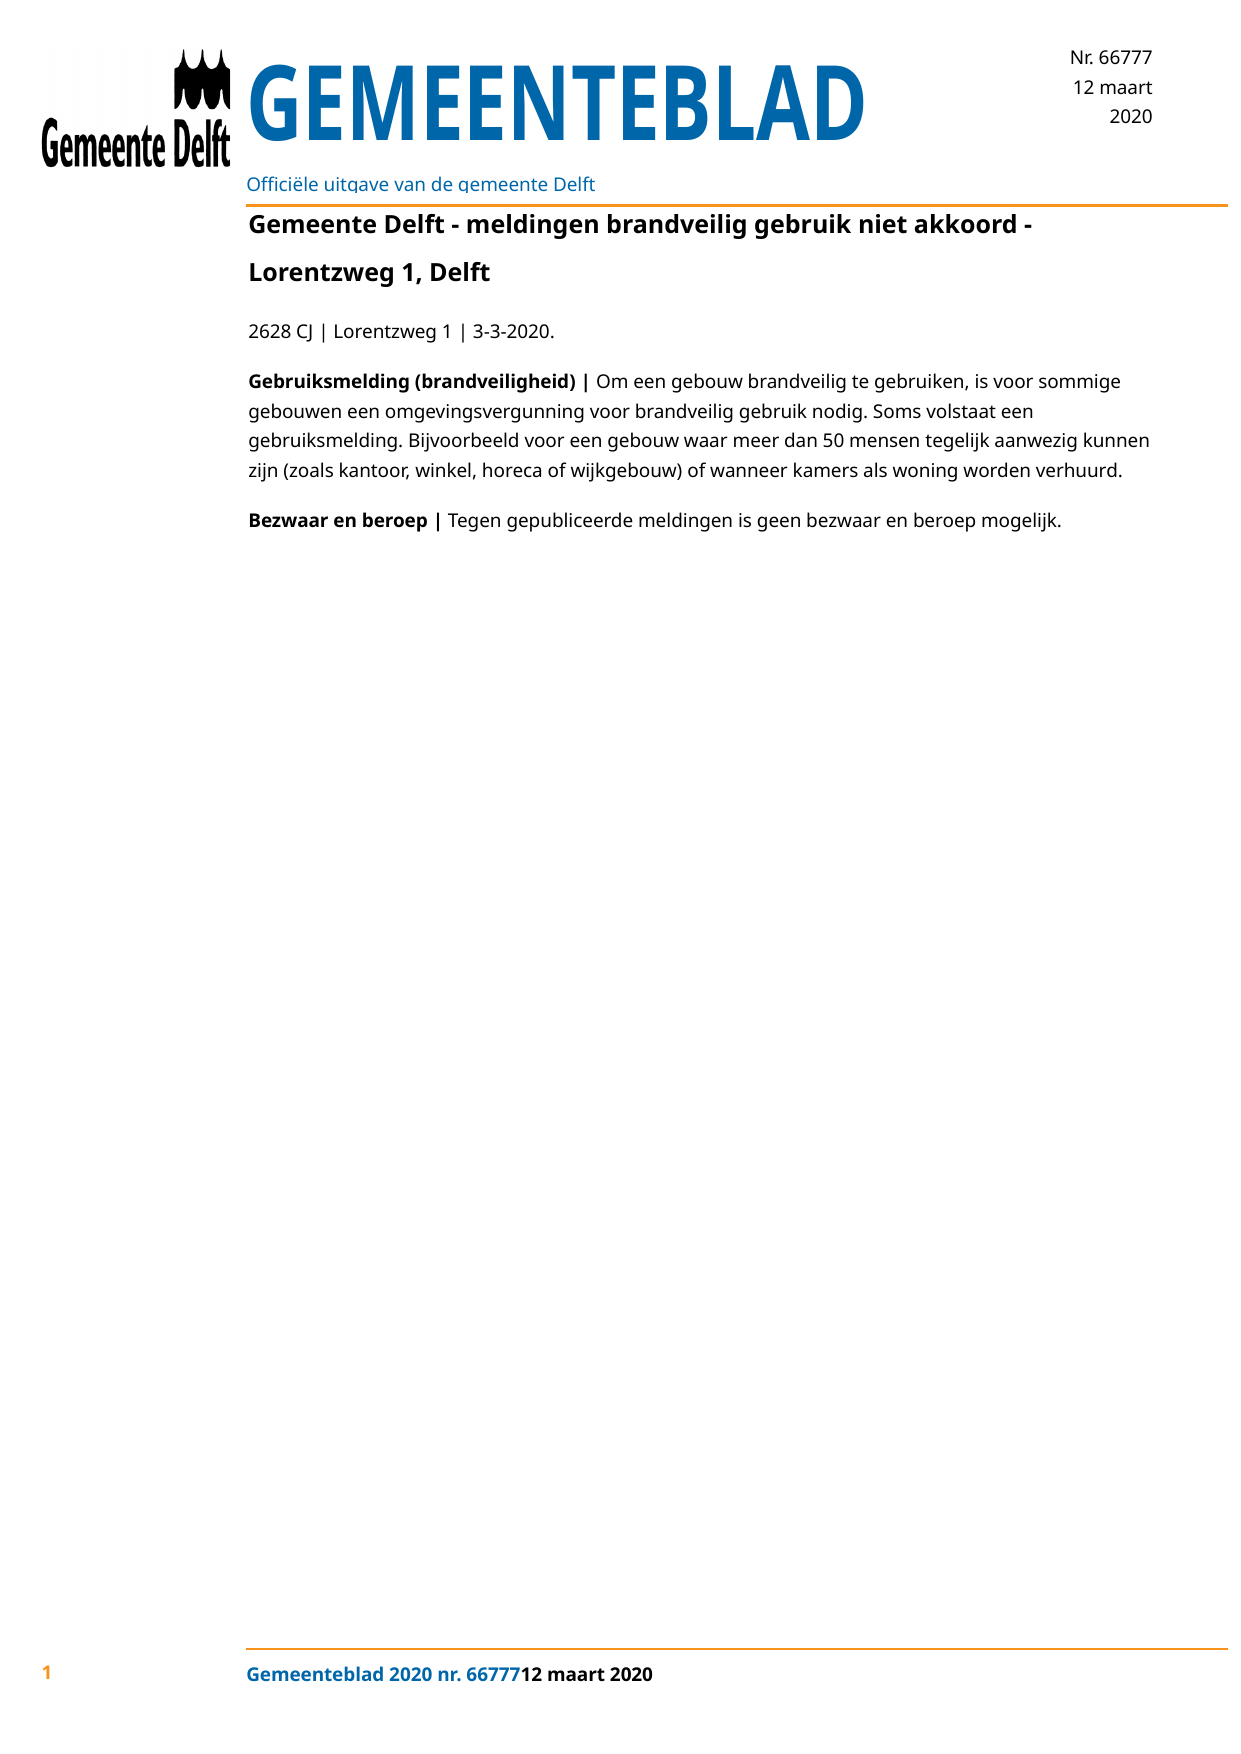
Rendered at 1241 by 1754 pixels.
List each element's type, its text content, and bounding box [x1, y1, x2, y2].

text Gemeente Delft - meldingen brandveilig gebruik niet akkoord - Lorentzweg 1, Delft [248, 207, 1152, 288]
picture [41, 47, 231, 172]
text Bezwaar en beroep | Tegen gepubliceerde meldingen is geen bezwaar en beroep mogelijk. [248, 507, 1152, 533]
text 2628 CJ | Lorentzweg 1 | 3-3-2020. [248, 318, 1152, 344]
text Gebruiksmelding (brandveiligheid) | Om een gebouw brandveilig te gebruiken, is voor sommige gebouwen een omgevingsvergunning voor brandveilig gebruik nodig. Soms volstaat een gebruiksmelding. Bijvoorbeeld voor een gebouw waar meer dan 50 mensen tegelijk aanwezig kunnen zijn (zoals kantoor, winkel, horeca of wijkgebouw) of wanneer kamers als woning worden verhuurd. [248, 368, 1152, 483]
